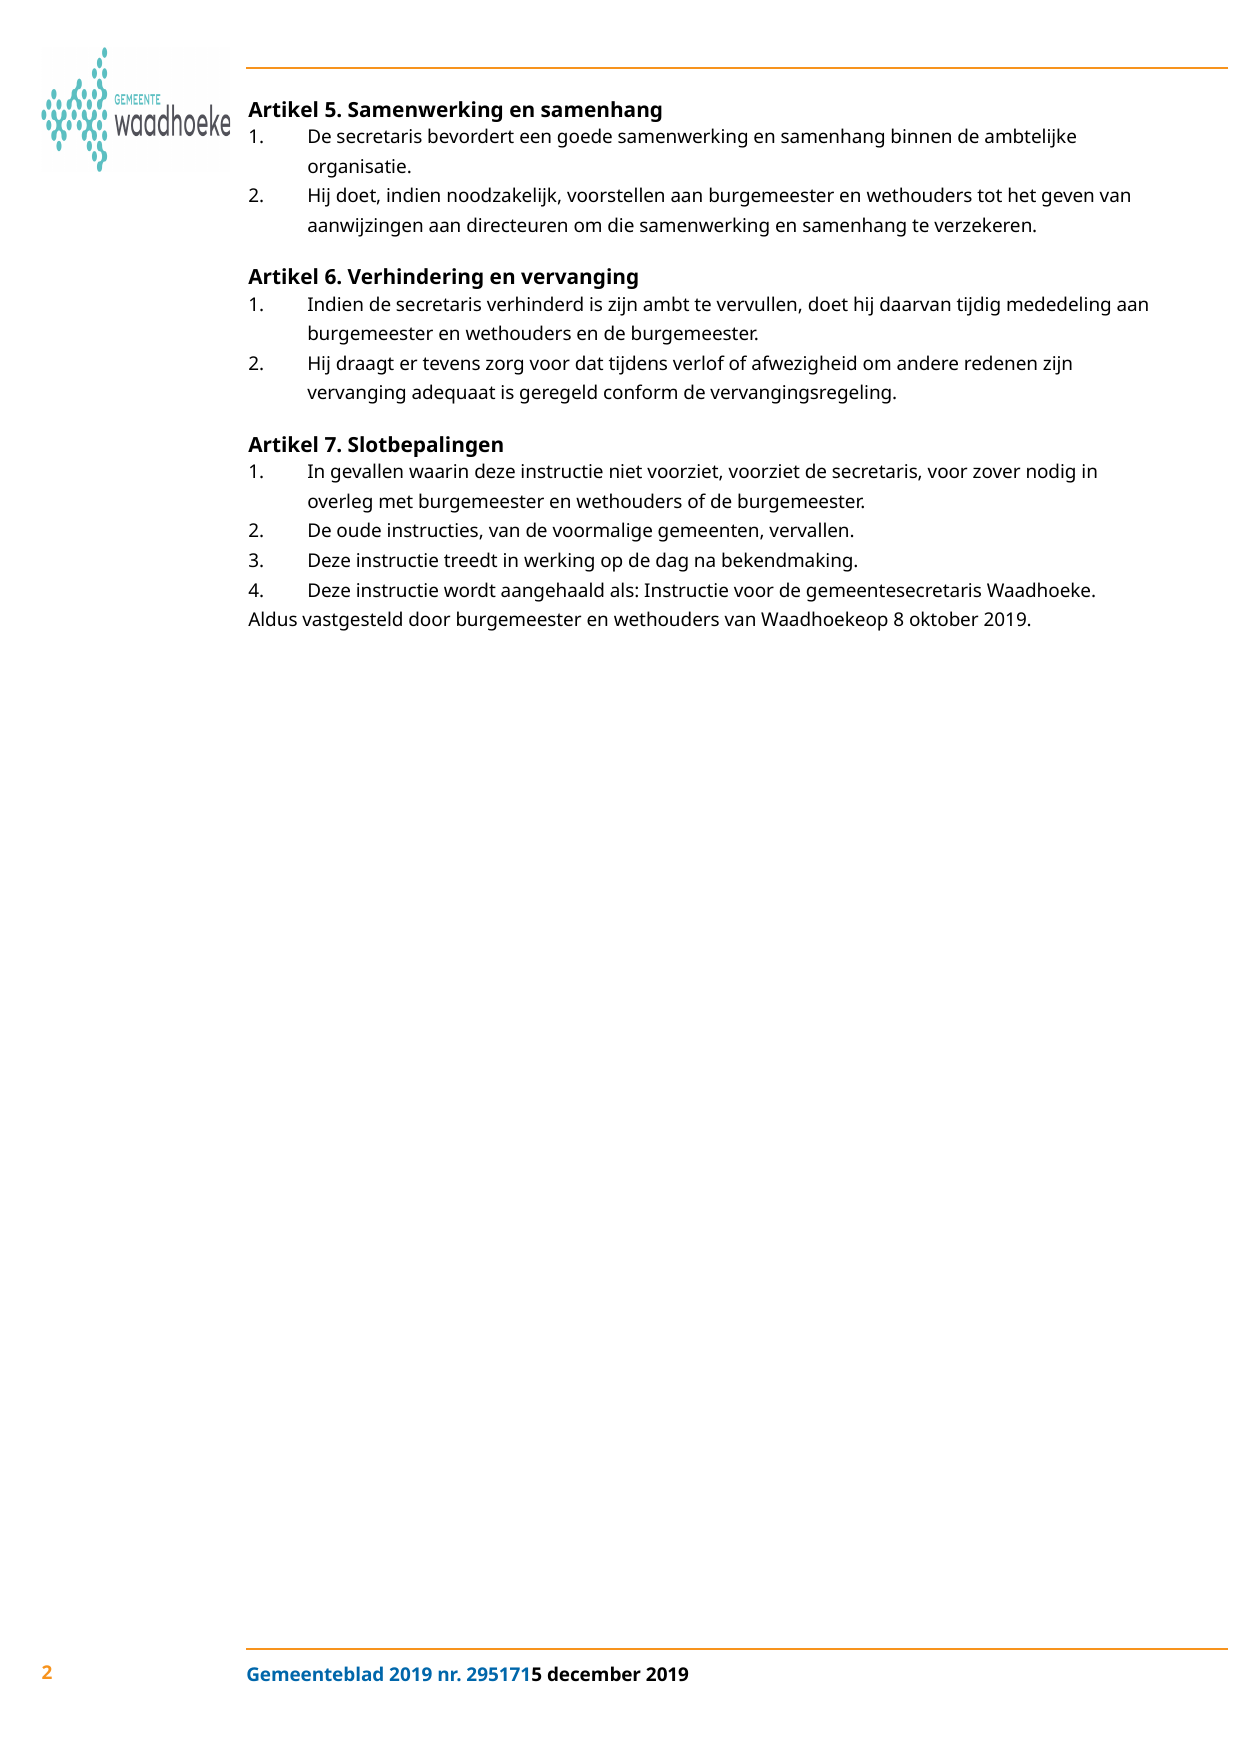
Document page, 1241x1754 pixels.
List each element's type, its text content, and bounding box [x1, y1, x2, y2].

list Hij draagt er tevens zorg voor dat tijdens verlof of afwezigheid om andere redenen zijn vervanging adequaat is geregeld conform de vervangingsregeling. [248, 350, 1152, 405]
list De oude instructies, van de voormalige gemeenten, vervallen. [248, 518, 1152, 543]
text Artikel 7. Slotbepalingen [248, 430, 1152, 458]
list Deze instructie treedt in werking op de dag na bekendmaking. [248, 547, 1152, 573]
list De secretaris bevordert een goede samenwerking en samenhang binnen de ambtelijke organisatie. [248, 123, 1152, 178]
text Artikel 6. Verhindering en vervanging [248, 262, 1152, 291]
list Indien de secretaris verhinderd is zijn ambt te vervullen, doet hij daarvan tijdig mededeling aan burgemeester en wethouders en de burgemeester. [248, 291, 1152, 346]
text Artikel 5. Samenwerking en samenhang [248, 95, 1152, 123]
picture [41, 47, 231, 172]
text Aldus vastgesteld door burgemeester en wethouders van Waadhoekeop 8 oktober 2019. [248, 606, 1152, 632]
list Hij doet, indien noodzakelijk, voorstellen aan burgemeester en wethouders tot het geven van aanwijzingen aan directeuren om die samenwerking en samenhang te verzekeren. [248, 182, 1152, 238]
list Deze instructie wordt aangehaald als: Instructie voor de gemeentesecretaris Waadhoeke. [248, 577, 1152, 602]
list In gevallen waarin deze instructie niet voorziet, voorziet de secretaris, voor zover nodig in overleg met burgemeester en wethouders of de burgemeester. [248, 458, 1152, 514]
